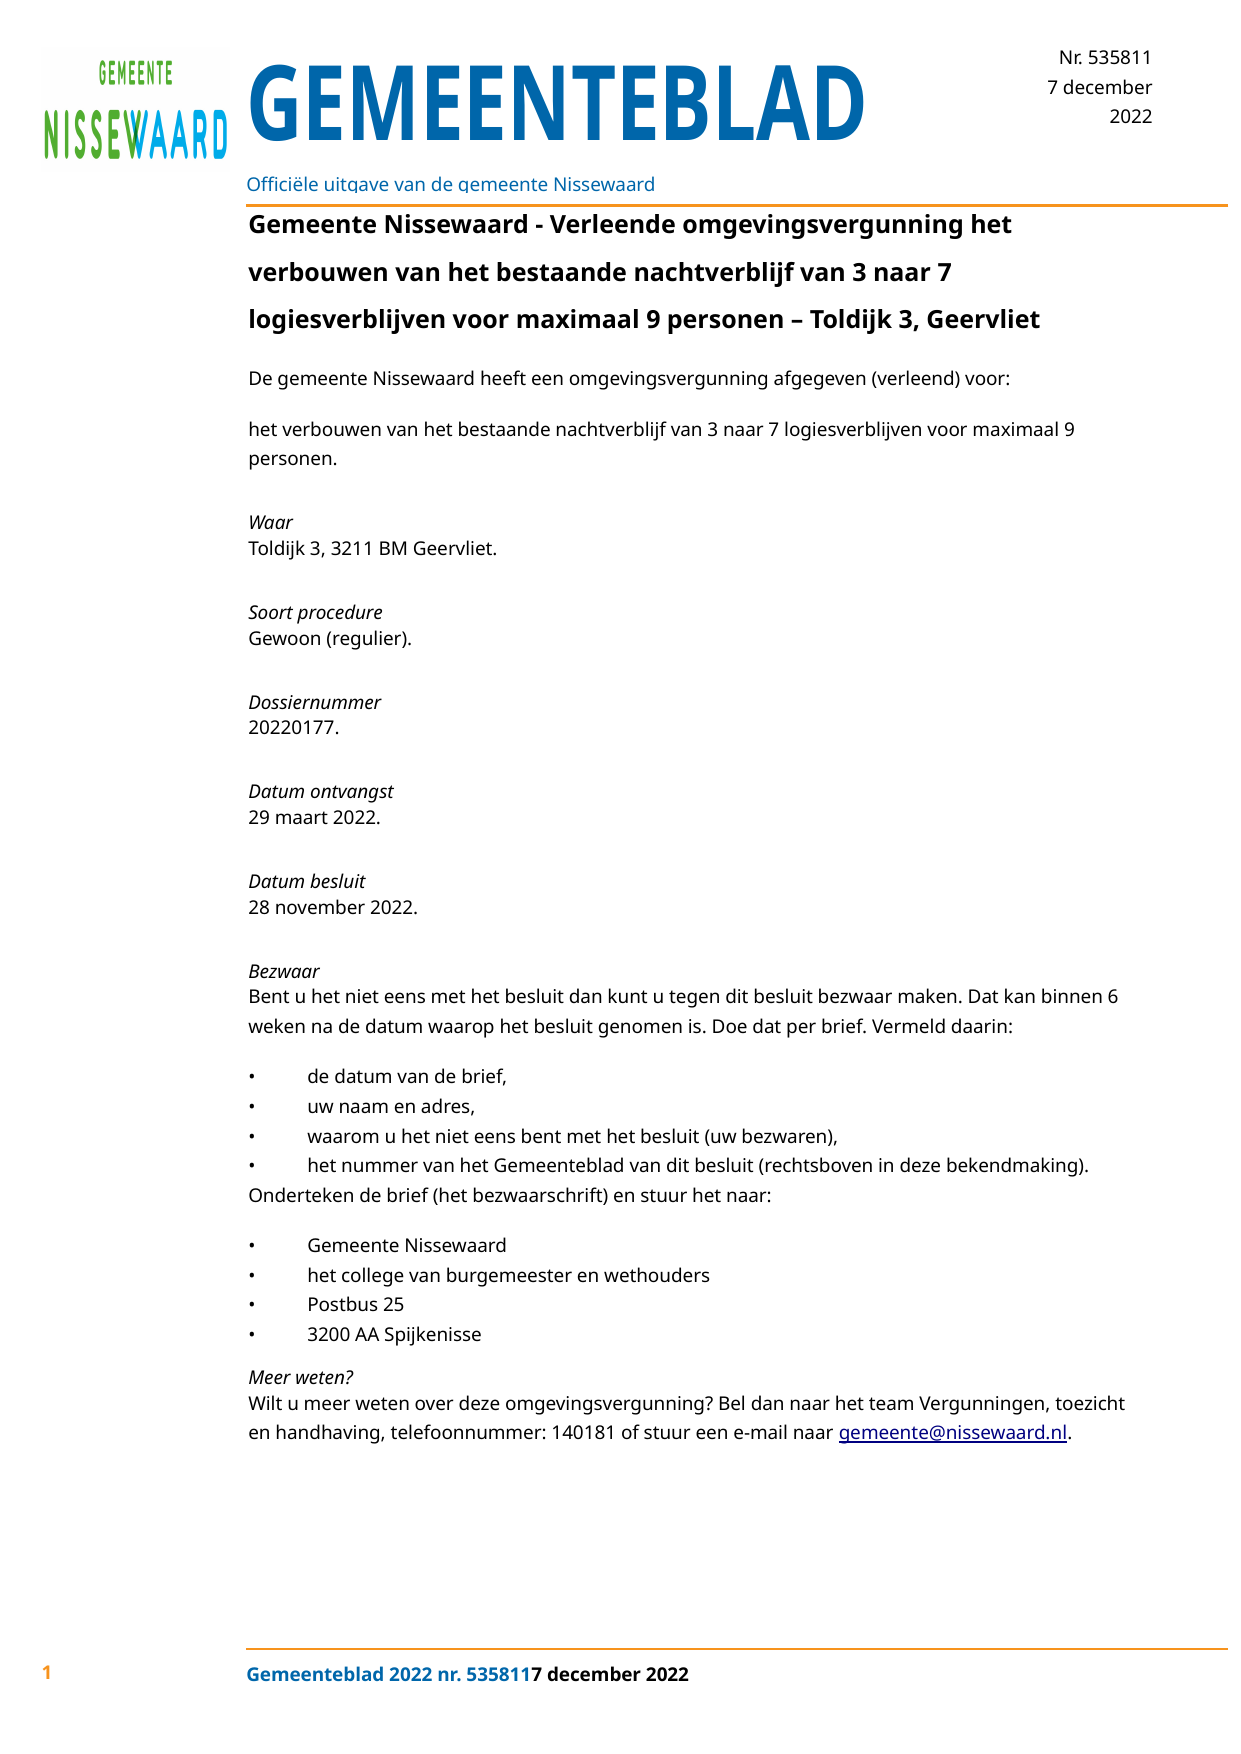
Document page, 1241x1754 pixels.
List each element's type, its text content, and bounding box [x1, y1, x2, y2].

text 28 november 2022. [248, 894, 1152, 920]
text Toldijk 3, 3211 BM Geervliet. [248, 535, 1152, 561]
list Postbus 25 [248, 1292, 1152, 1317]
text Bent u het niet eens met het besluit dan kunt u tegen dit besluit bezwaar maken. Dat kan binnen 6 weken na de datum waarop het besluit genomen is. Doe dat per brief. Vermeld daarin: [248, 984, 1152, 1039]
text Onderteken de brief (het bezwaarschrift) en stuur het naar: [248, 1182, 1152, 1208]
list waarom u het niet eens bent met het besluit (uw bezwaren), [248, 1123, 1152, 1148]
list het college van burgemeester en wethouders [248, 1262, 1152, 1288]
text Gewoon (regulier). [248, 625, 1152, 651]
text Gemeente Nissewaard - Verleende omgevingsvergunning het verbouwen van het bestaande nachtverblijf van 3 naar 7 logiesverblijven voor maximaal 9 personen – Toldijk 3, Geervliet [248, 207, 1152, 336]
list uw naam en adres, [248, 1093, 1152, 1119]
text het verbouwen van het bestaande nachtverblijf van 3 naar 7 logiesverblijven voor maximaal 9 personen. [248, 416, 1152, 471]
text De gemeente Nissewaard heeft een omgevingsvergunning afgegeven (verleend) voor: [248, 366, 1152, 391]
list de datum van de brief, [248, 1064, 1152, 1089]
text 20220177. [248, 714, 1152, 740]
text Datum besluit [248, 868, 1152, 894]
text Dossiernummer [248, 689, 1152, 714]
text Soort procedure [248, 599, 1152, 625]
text Wilt u meer weten over deze omgevingsvergunning? Bel dan naar het team Vergunningen, toezicht en handhaving, telefoonnummer: 140181 of stuur een e-mail naar gemeente@nissewaard.nl. [248, 1390, 1152, 1445]
text Bezwaar [248, 958, 1152, 984]
picture [41, 47, 231, 172]
text Meer weten? [248, 1364, 1152, 1390]
list 3200 AA Spijkenisse [248, 1321, 1152, 1347]
list Gemeente Nissewaard [248, 1232, 1152, 1258]
text 29 maart 2022. [248, 804, 1152, 830]
text Waar [248, 509, 1152, 535]
text Datum ontvangst [248, 778, 1152, 804]
list het nummer van het Gemeenteblad van dit besluit (rechtsboven in deze bekendmaking). [248, 1152, 1152, 1178]
